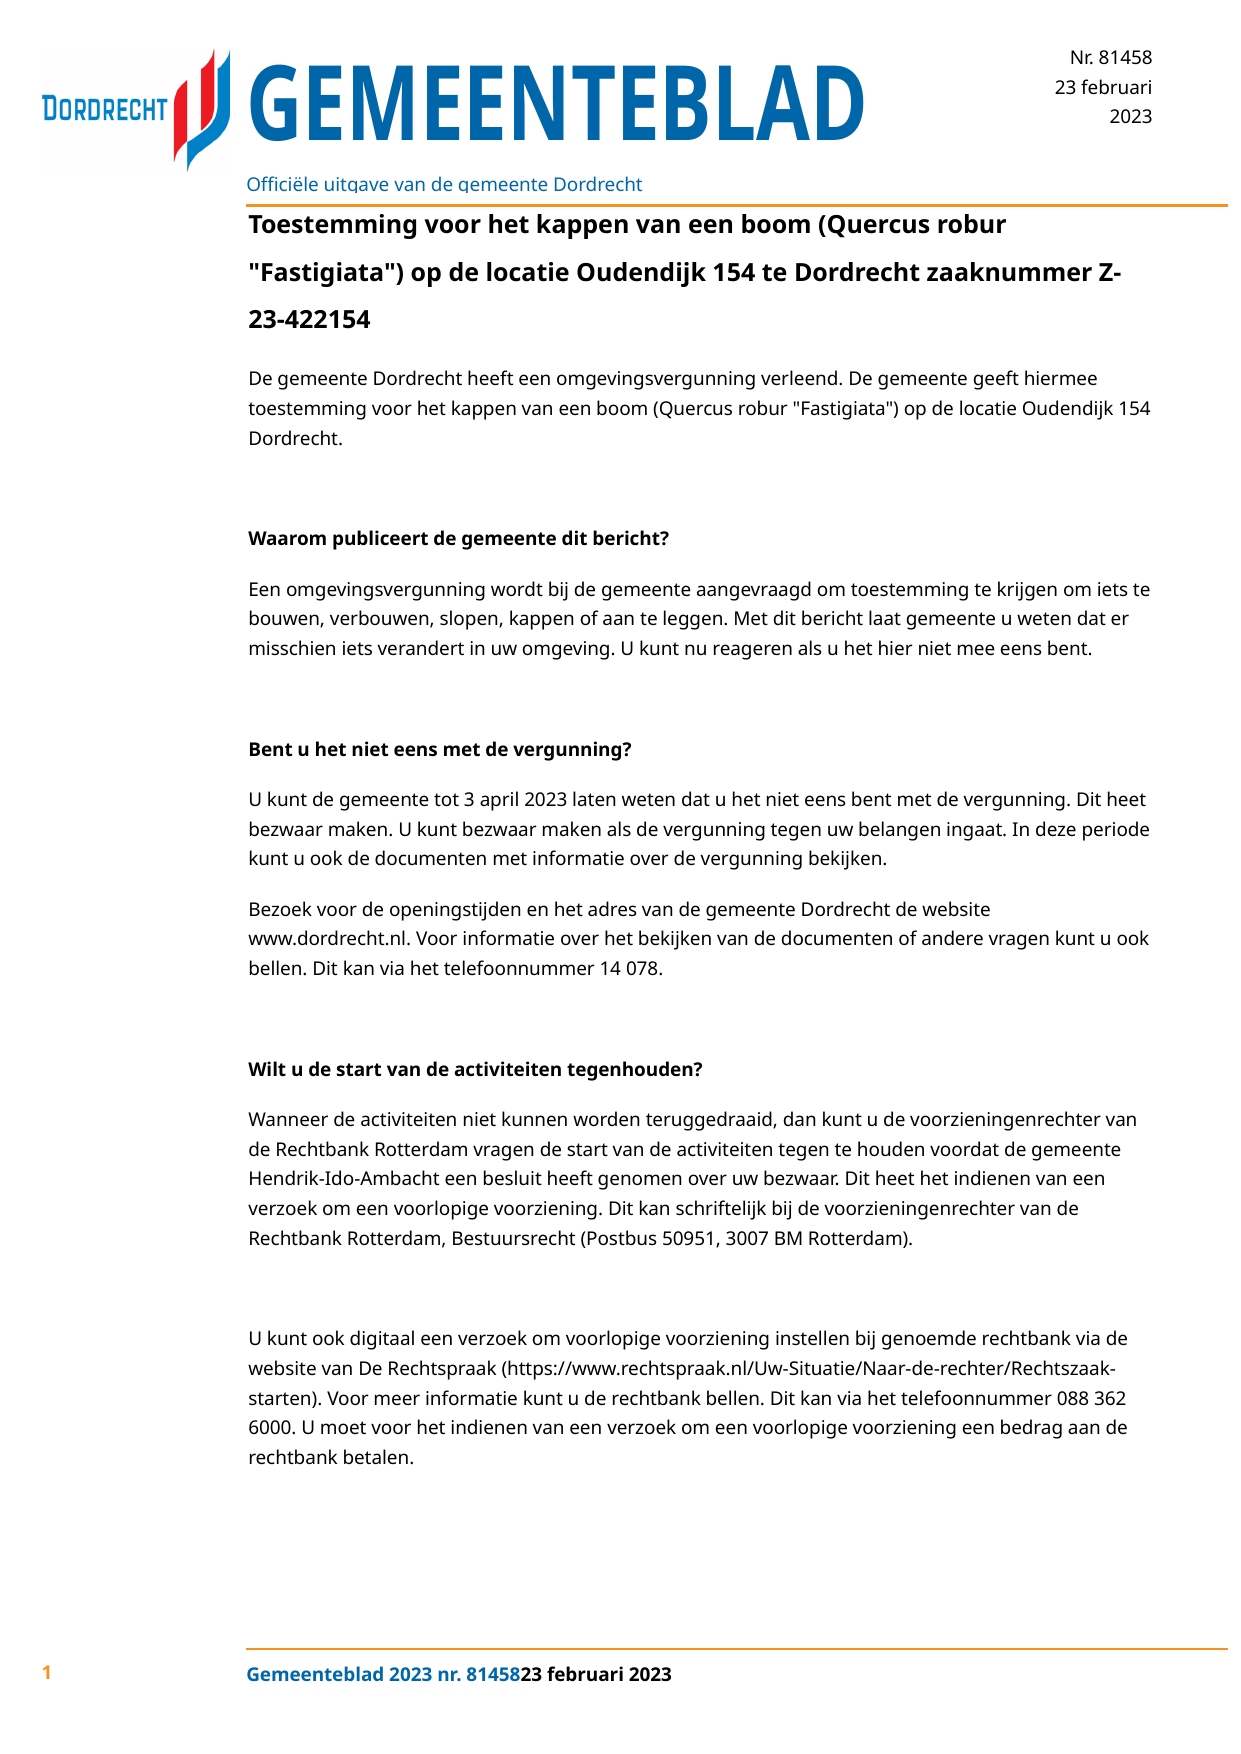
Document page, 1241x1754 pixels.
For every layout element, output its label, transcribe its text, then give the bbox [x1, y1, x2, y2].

text Bent u het niet eens met de vergunning? [248, 736, 1152, 762]
text U kunt ook digitaal een verzoek om voorlopige voorziening instellen bij genoemde rechtbank via de website van De Rechtspraak (https://www.rechtspraak.nl/Uw-Situatie/Naar-de-rechter/Rechtszaak-starten). Voor meer informatie kunt u de rechtbank bellen. Dit kan via het telefoonnummer 088 362 6000. U moet voor het indienen van een verzoek om een voorlopige voorziening een bedrag aan de rechtbank betalen. [248, 1326, 1152, 1469]
text U kunt de gemeente tot 3 april 2023 laten weten dat u het niet eens bent met de vergunning. Dit heet bezwaar maken. U kunt bezwaar maken als de vergunning tegen uw belangen ingaat. In deze periode kunt u ook de documenten met informatie over de vergunning bekijken. [248, 786, 1152, 871]
text Wilt u de start van de activiteiten tegenhouden? [248, 1056, 1152, 1082]
text Wanneer de activiteiten niet kunnen worden teruggedraaid, dan kunt u de voorzieningenrechter van de Rechtbank Rotterdam vragen de start van de activiteiten tegen te houden voordat de gemeente Hendrik-Ido-Ambacht een besluit heeft genomen over uw bezwaar. Dit heet het indienen van een verzoek om een voorlopige voorziening. Dit kan schriftelijk bij de voorzieningenrechter van de Rechtbank Rotterdam, Bestuursrecht (Postbus 50951, 3007 BM Rotterdam). [248, 1106, 1152, 1250]
picture [41, 47, 231, 172]
text Een omgevingsvergunning wordt bij de gemeente aangevraagd om toestemming te krijgen om iets te bouwen, verbouwen, slopen, kappen of aan te leggen. Met dit bericht laat gemeente u weten dat er misschien iets verandert in uw omgeving. U kunt nu reageren als u het hier niet mee eens bent. [248, 576, 1152, 661]
text Toestemming voor het kappen van een boom (Quercus robur "Fastigiata") op de locatie Oudendijk 154 te Dordrecht zaaknummer Z-23-422154 [248, 207, 1152, 336]
text De gemeente Dordrecht heeft een omgevingsvergunning verleend. De gemeente geeft hiermee toestemming voor het kappen van een boom (Quercus robur "Fastigiata") op de locatie Oudendijk 154 Dordrecht. [248, 366, 1152, 450]
text Waarom publiceert de gemeente dit bericht? [248, 526, 1152, 551]
text Bezoek voor de openingstijden en het adres van de gemeente Dordrecht de website www.dordrecht.nl. Voor informatie over het bekijken van de documenten of andere vragen kunt u ook bellen. Dit kan via het telefoonnummer 14 078. [248, 896, 1152, 981]
